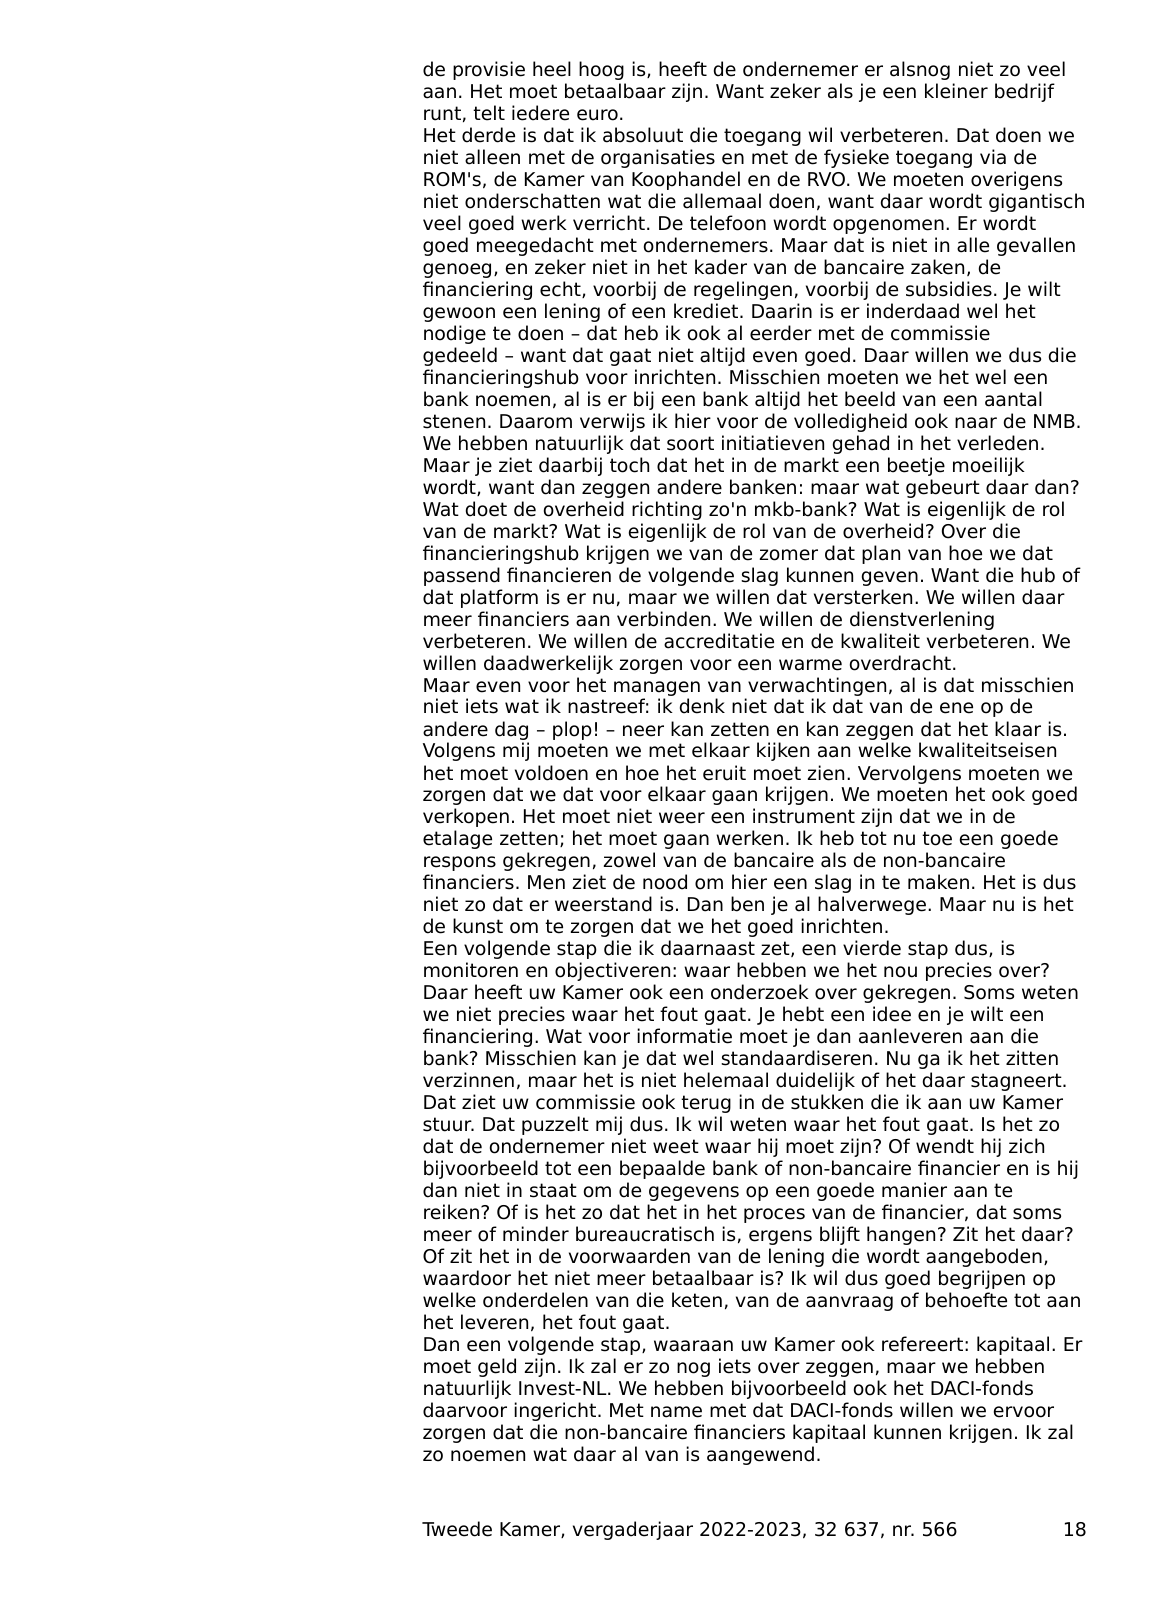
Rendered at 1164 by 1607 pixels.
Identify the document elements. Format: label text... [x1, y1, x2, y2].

text Maar even voor het managen van verwachtingen, al is dat misschien niet iets wat ik nastreef: ik denk niet dat ik dat van de ene op de andere dag – plop! – neer kan zetten en kan zeggen dat het klaar is. Volgens mij moeten we met elkaar kijken aan welke kwaliteitseisen het moet voldoen en hoe het eruit moet zien. Vervolgens moeten we zorgen dat we dat voor elkaar gaan krijgen. We moeten het ook goed verkopen. Het moet niet weer een instrument zijn dat we in de etalage zetten; het moet gaan werken. Ik heb tot nu toe een goede respons gekregen, zowel van de bancaire als de non-bancaire financiers. Men ziet de nood om hier een slag in te maken. Het is dus niet zo dat er weerstand is. Dan ben je al halverwege. Maar nu is het de kunst om te zorgen dat we het goed inrichten. [422, 674, 1087, 938]
text Een volgende stap die ik daarnaast zet, een vierde stap dus, is monitoren en objectiveren: waar hebben we het nou precies over? Daar heeft uw Kamer ook een onderzoek over gekregen. Soms weten we niet precies waar het fout gaat. Je hebt een idee en je wilt een financiering. Wat voor informatie moet je dan aanleveren aan die bank? Misschien kan je dat wel standaardiseren. Nu ga ik het zitten verzinnen, maar het is niet helemaal duidelijk of het daar stagneert. Dat ziet uw commissie ook terug in de stukken die ik aan uw Kamer stuur. Dat puzzelt mij dus. Ik wil weten waar het fout gaat. Is het zo dat de ondernemer niet weet waar hij moet zijn? Of wendt hij zich bijvoorbeeld tot een bepaalde bank of non-bancaire financier en is hij dan niet in staat om de gegevens op een goede manier aan te reiken? Of is het zo dat het in het proces van de financier, dat soms meer of minder bureaucratisch is, ergens blijft hangen? Zit het daar? Of zit het in de voorwaarden van de lening die wordt aangeboden, waardoor het niet meer betaalbaar is? Ik wil dus goed begrijpen op welke onderdelen van die keten, van de aanvraag of behoefte tot aan het leveren, het fout gaat. [422, 938, 1087, 1334]
text Dan een volgende stap, waaraan uw Kamer ook refereert: kapitaal. Er moet geld zijn. Ik zal er zo nog iets over zeggen, maar we hebben natuurlijk Invest-NL. We hebben bijvoorbeeld ook het DACI-fonds daarvoor ingericht. Met name met dat DACI-fonds willen we ervoor zorgen dat die non-bancaire financiers kapitaal kunnen krijgen. Ik zal zo noemen wat daar al van is aangewend. [422, 1334, 1087, 1466]
text We hebben natuurlijk dat soort initiatieven gehad in het verleden. Maar je ziet daarbij toch dat het in de markt een beetje moeilijk wordt, want dan zeggen andere banken: maar wat gebeurt daar dan? Wat doet de overheid richting zo'n mkb-bank? Wat is eigenlijk de rol van de markt? Wat is eigenlijk de rol van de overheid? Over die financieringshub krijgen we van de zomer dat plan van hoe we dat passend financieren de volgende slag kunnen geven. Want die hub of dat platform is er nu, maar we willen dat versterken. We willen daar meer financiers aan verbinden. We willen de dienstverlening verbeteren. We willen de accreditatie en de kwaliteit verbeteren. We willen daadwerkelijk zorgen voor een warme overdracht. [422, 433, 1087, 674]
text de provisie heel hoog is, heeft de ondernemer er alsnog niet zo veel aan. Het moet betaalbaar zijn. Want zeker als je een kleiner bedrijf runt, telt iedere euro. [422, 59, 1087, 125]
text Het derde is dat ik absoluut die toegang wil verbeteren. Dat doen we niet alleen met de organisaties en met de fysieke toegang via de ROM's, de Kamer van Koophandel en de RVO. We moeten overigens niet onderschatten wat die allemaal doen, want daar wordt gigantisch veel goed werk verricht. De telefoon wordt opgenomen. Er wordt goed meegedacht met ondernemers. Maar dat is niet in alle gevallen genoeg, en zeker niet in het kader van de bancaire zaken, de financiering echt, voorbij de regelingen, voorbij de subsidies. Je wilt gewoon een lening of een krediet. Daarin is er inderdaad wel het nodige te doen – dat heb ik ook al eerder met de commissie gedeeld – want dat gaat niet altijd even goed. Daar willen we dus die financieringshub voor inrichten. Misschien moeten we het wel een bank noemen, al is er bij een bank altijd het beeld van een aantal stenen. Daarom verwijs ik hier voor de volledigheid ook naar de NMB. [422, 125, 1087, 433]
